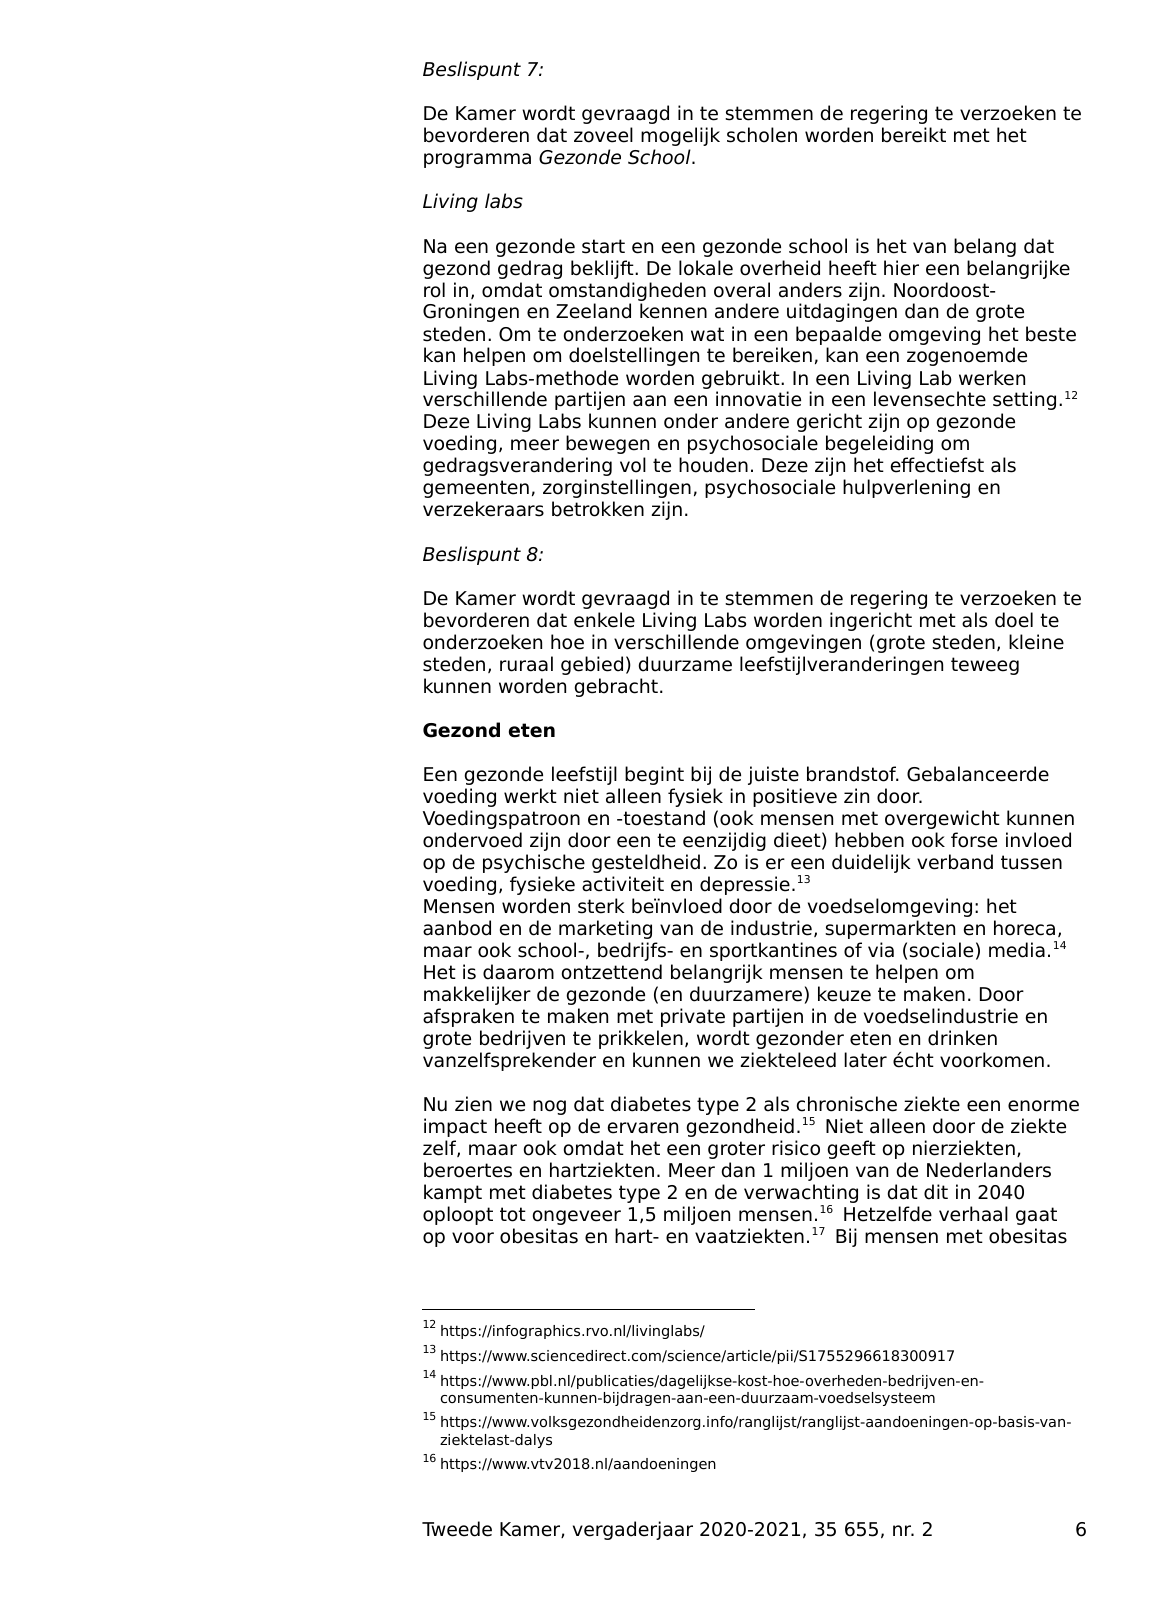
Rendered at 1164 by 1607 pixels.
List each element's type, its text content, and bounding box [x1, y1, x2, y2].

text https://infographics.rvo.nl/livinglabs/ [422, 1318, 1087, 1341]
text Nu zien we nog dat diabetes type 2 als chronische ziekte een enorme impact heeft op de ervaren gezondheid. Niet alleen door de ziekte zelf, maar ook omdat het een groter risico geeft op nierziekten, beroertes en hartziekten. Meer dan 1 miljoen van de Nederlanders kampt met diabetes type 2 en de verwachting is dat dit in 2040 oploopt tot ongeveer 1,5 miljoen mensen. Hetzelfde verhaal gaat op voor obesitas en hart- en vaatziekten. Bij mensen met obesitas [422, 1094, 1087, 1248]
text De Kamer wordt gevraagd in te stemmen de regering te verzoeken te bevorderen dat enkele Living Labs worden ingericht met als doel te onderzoeken hoe in verschillende omgevingen (grote steden, kleine steden, ruraal gebied) duurzame leefstijlveranderingen teweeg kunnen worden gebracht. [422, 588, 1087, 697]
text De Kamer wordt gevraagd in te stemmen de regering te verzoeken te bevorderen dat zoveel mogelijk scholen worden bereikt met het programma Gezonde School. [422, 103, 1087, 169]
text Een gezonde leefstijl begint bij de juiste brandstof. Gebalanceerde voeding werkt niet alleen fysiek in positieve zin door. Voedingspatroon en -toestand (ook mensen met overgewicht kunnen ondervoed zijn door een te eenzijdig dieet) hebben ook forse invloed op de psychische gesteldheid. Zo is er een duidelijk verband tussen voeding, fysieke activiteit en depressie. [422, 764, 1087, 896]
text Mensen worden sterk beïnvloed door de voedselomgeving: het aanbod en de marketing van de industrie, supermarkten en horeca, maar ook school-, bedrijfs- en sportkantines of via (sociale) media. Het is daarom ontzettend belangrijk mensen te helpen om makkelijker de gezonde (en duurzamere) keuze te maken. Door afspraken te maken met private partijen in de voedselindustrie en grote bedrijven te prikkelen, wordt gezonder eten en drinken vanzelfsprekender en kunnen we ziekteleed later écht voorkomen. [422, 896, 1087, 1072]
subtitle Beslispunt 8: [422, 543, 1087, 565]
text https://www.pbl.nl/publicaties/dagelijkse-kost-hoe-overheden-bedrijven-en-consumenten-kunnen-bijdragen-aan-een-duurzaam-voedselsysteem [422, 1368, 1087, 1407]
text https://www.sciencedirect.com/science/article/pii/S1755296618300917 [422, 1343, 1087, 1366]
subtitle Living labs [422, 191, 1087, 213]
text https://www.vtv2018.nl/aandoeningen [422, 1452, 1087, 1474]
subtitle Beslispunt 7: [422, 59, 1087, 81]
text https://www.volksgezondheidenzorg.info/ranglijst/ranglijst-aandoeningen-op-basis-van-ziektelast-dalys [422, 1410, 1087, 1449]
text Na een gezonde start en een gezonde school is het van belang dat gezond gedrag beklijft. De lokale overheid heeft hier een belangrijke rol in, omdat omstandigheden overal anders zijn. Noordoost-Groningen en Zeeland kennen andere uitdagingen dan de grote steden. Om te onderzoeken wat in een bepaalde omgeving het beste kan helpen om doelstellingen te bereiken, kan een zogenoemde Living Labs-methode worden gebruikt. In een Living Lab werken verschillende partijen aan een innovatie in een levensechte setting. Deze Living Labs kunnen onder andere gericht zijn op gezonde voeding, meer bewegen en psychosociale begeleiding om gedragsverandering vol te houden. Deze zijn het effectiefst als gemeenten, zorginstellingen, psychosociale hulpverlening en verzekeraars betrokken zijn. [422, 236, 1087, 521]
subtitle Gezond eten [422, 720, 1087, 742]
